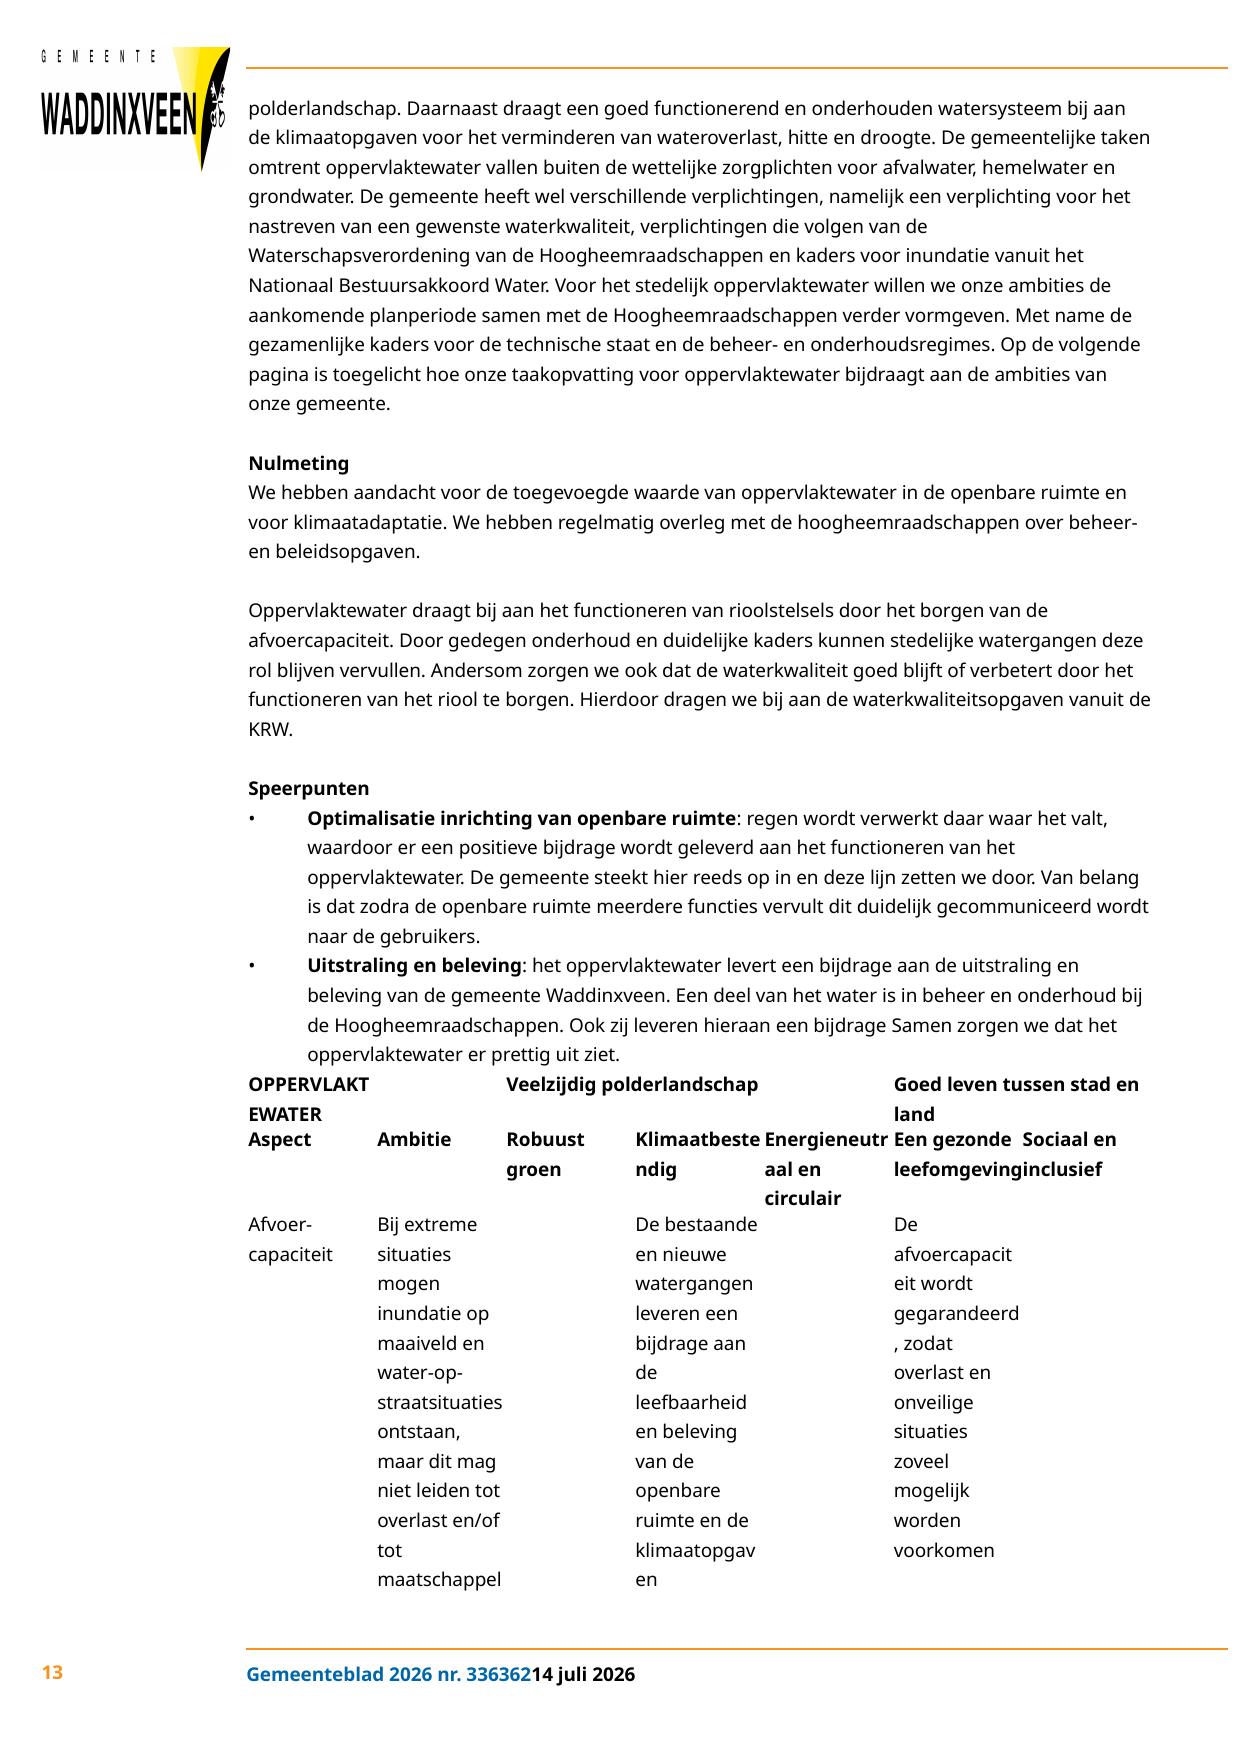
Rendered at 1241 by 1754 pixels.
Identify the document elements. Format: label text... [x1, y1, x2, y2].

table_header Goed leven tussen stad en land [894, 1071, 1152, 1126]
list Uitstraling en beleving: het oppervlaktewater levert een bijdrage aan de uitstraling en beleving van de gemeente Waddinxveen. Een deel van het water is in beheer en onderhoud bij de Hoogheemraadschappen. Ook zij leveren hieraan een bijdrage Samen zorgen we dat het oppervlaktewater er prettig uit ziet. [248, 953, 1152, 1067]
text Oppervlaktewater draagt bij aan het functioneren van rioolstelsels door het borgen van de afvoercapaciteit. Door gedegen onderhoud en duidelijke kaders kunnen stedelijke watergangen deze rol blijven vervullen. Andersom zorgen we ook dat de waterkwaliteit goed blijft of verbetert door het functioneren van het riool te borgen. Hierdoor dragen we bij aan de waterkwaliteitsopgaven vanuit de KRW. [248, 598, 1152, 742]
text Nulmeting [248, 450, 1152, 476]
picture [41, 47, 231, 172]
text We hebben aandacht voor de toegevoegde waarde van oppervlaktewater in de openbare ruimte en voor klimaatadaptatie. We hebben regelmatig overleg met de hoogheemraadschappen over beheer- en beleidsopgaven. [248, 479, 1152, 564]
table_cell Een gezonde leefomgeving [894, 1126, 1022, 1211]
list Optimalisatie inrichting van openbare ruimte: regen wordt verwerkt daar waar het valt, waardoor er een positieve bijdrage wordt geleverd aan het functioneren van het oppervlaktewater. De gemeente steekt hier reeds op in en deze lijn zetten we door. Van belang is dat zodra de openbare ruimte meerdere functies vervult dit duidelijk gecommuniceerd wordt naar de gebruikers. [248, 805, 1152, 949]
table_cell Robuust groen [506, 1126, 635, 1211]
text Speerpunten [248, 775, 1152, 801]
table_cell Aspect [248, 1126, 377, 1211]
table_cell De bestaande en nieuwe watergangen leveren een bijdrage aan de leefbaarheid en beleving van de openbare ruimte en de klimaatopgaven [635, 1211, 764, 1592]
table_cell De afvoercapaciteit wordt gegarandeerd, zodat overlast en onveilige situaties zoveel mogelijk worden voorkomen [894, 1211, 1022, 1592]
table_cell Ambitie [377, 1126, 506, 1211]
table_cell Bij extreme situaties mogen inundatie op maaiveld en water-op-straatsituaties ontstaan, maar dit mag niet leiden tot overlast en/of tot maatschappel [377, 1211, 506, 1592]
table_header Veelzijdig polderlandschap [506, 1071, 893, 1126]
table_cell Klimaatbestendig [635, 1126, 764, 1211]
text polderlandschap. Daarnaast draagt een goed functionerend en onderhouden watersysteem bij aan de klimaatopgaven voor het verminderen van wateroverlast, hitte en droogte. De gemeentelijke taken omtrent oppervlaktewater vallen buiten de wettelijke zorgplichten voor afvalwater, hemelwater en grondwater. De gemeente heeft wel verschillende verplichtingen, namelijk een verplichting voor het nastreven van een gewenste waterkwaliteit, verplichtingen die volgen van de Waterschapsverordening van de Hoogheemraadschappen en kaders voor inundatie vanuit het Nationaal Bestuursakkoord Water. Voor het stedelijk oppervlaktewater willen we onze ambities de aankomende planperiode samen met de Hoogheemraadschappen verder vormgeven. Met name de gezamenlijke kaders voor de technische staat en de beheer- en onderhoudsregimes. Op de volgende pagina is toegelicht hoe onze taakopvatting voor oppervlaktewater bijdraagt aan de ambities van onze gemeente. [248, 95, 1152, 416]
table_cell Afvoer- capaciteit [248, 1211, 377, 1592]
table_header OPPERVLAKTEWATER [248, 1071, 377, 1126]
table_cell [506, 1211, 635, 1592]
table_cell Energieneutraal en circulair [764, 1126, 893, 1211]
table_cell [1023, 1211, 1152, 1592]
table_cell [764, 1211, 893, 1592]
table_header [377, 1071, 506, 1126]
table_cell Sociaal en inclusief [1023, 1126, 1152, 1211]
